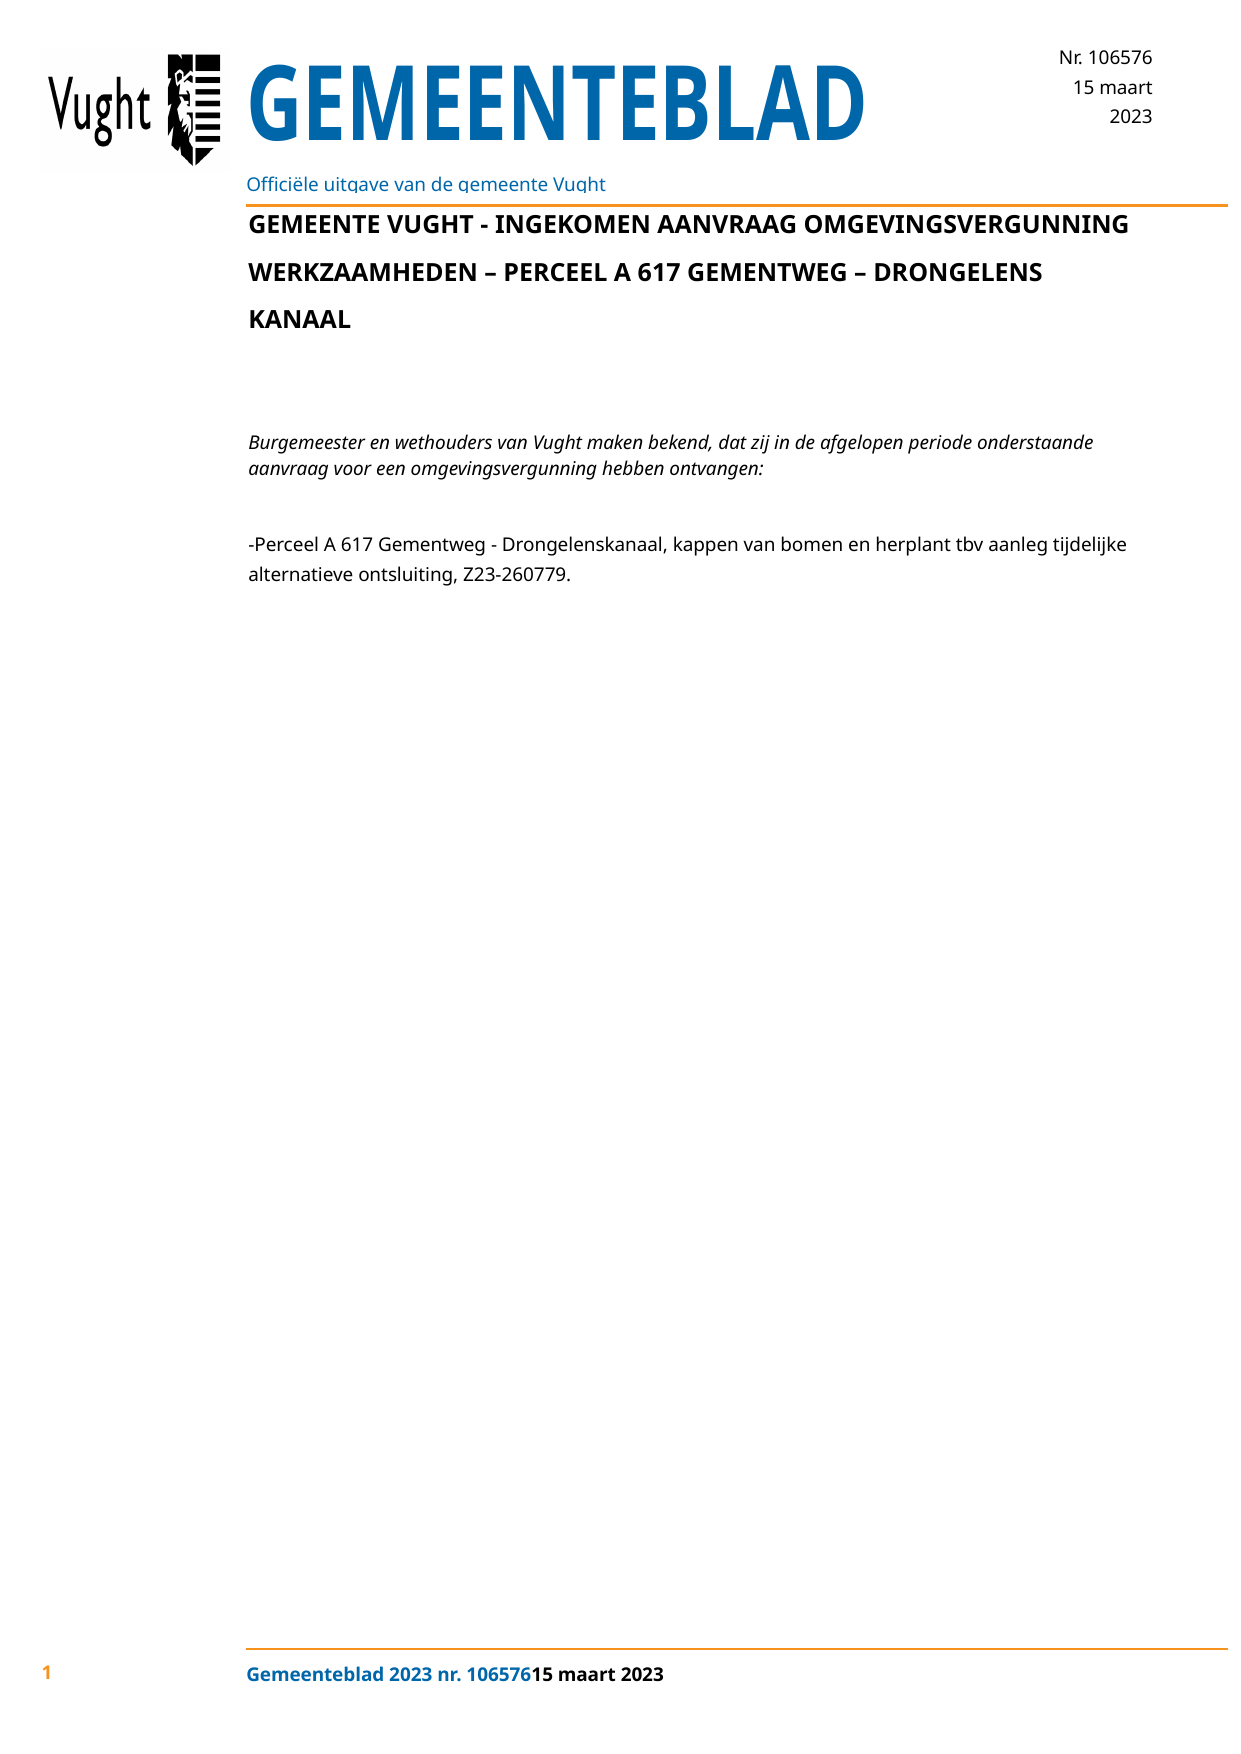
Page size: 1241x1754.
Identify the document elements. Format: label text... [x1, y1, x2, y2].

text Burgemeester en wethouders van Vught maken bekend, dat zij in de afgelopen periode onderstaande aanvraag voor een omgevingsvergunning hebben ontvangen: [248, 429, 1152, 481]
text GEMEENTE VUGHT - INGEKOMEN AANVRAAG OMGEVINGSVERGUNNING WERKZAAMHEDEN – PERCEEL A 617 GEMENTWEG – DRONGELENS KANAAL [248, 207, 1152, 336]
text -Perceel A 617 Gementweg - Drongelenskanaal, kappen van bomen en herplant tbv aanleg tijdelijke alternatieve ontsluiting, Z23-260779. [248, 531, 1152, 587]
picture [41, 47, 231, 172]
